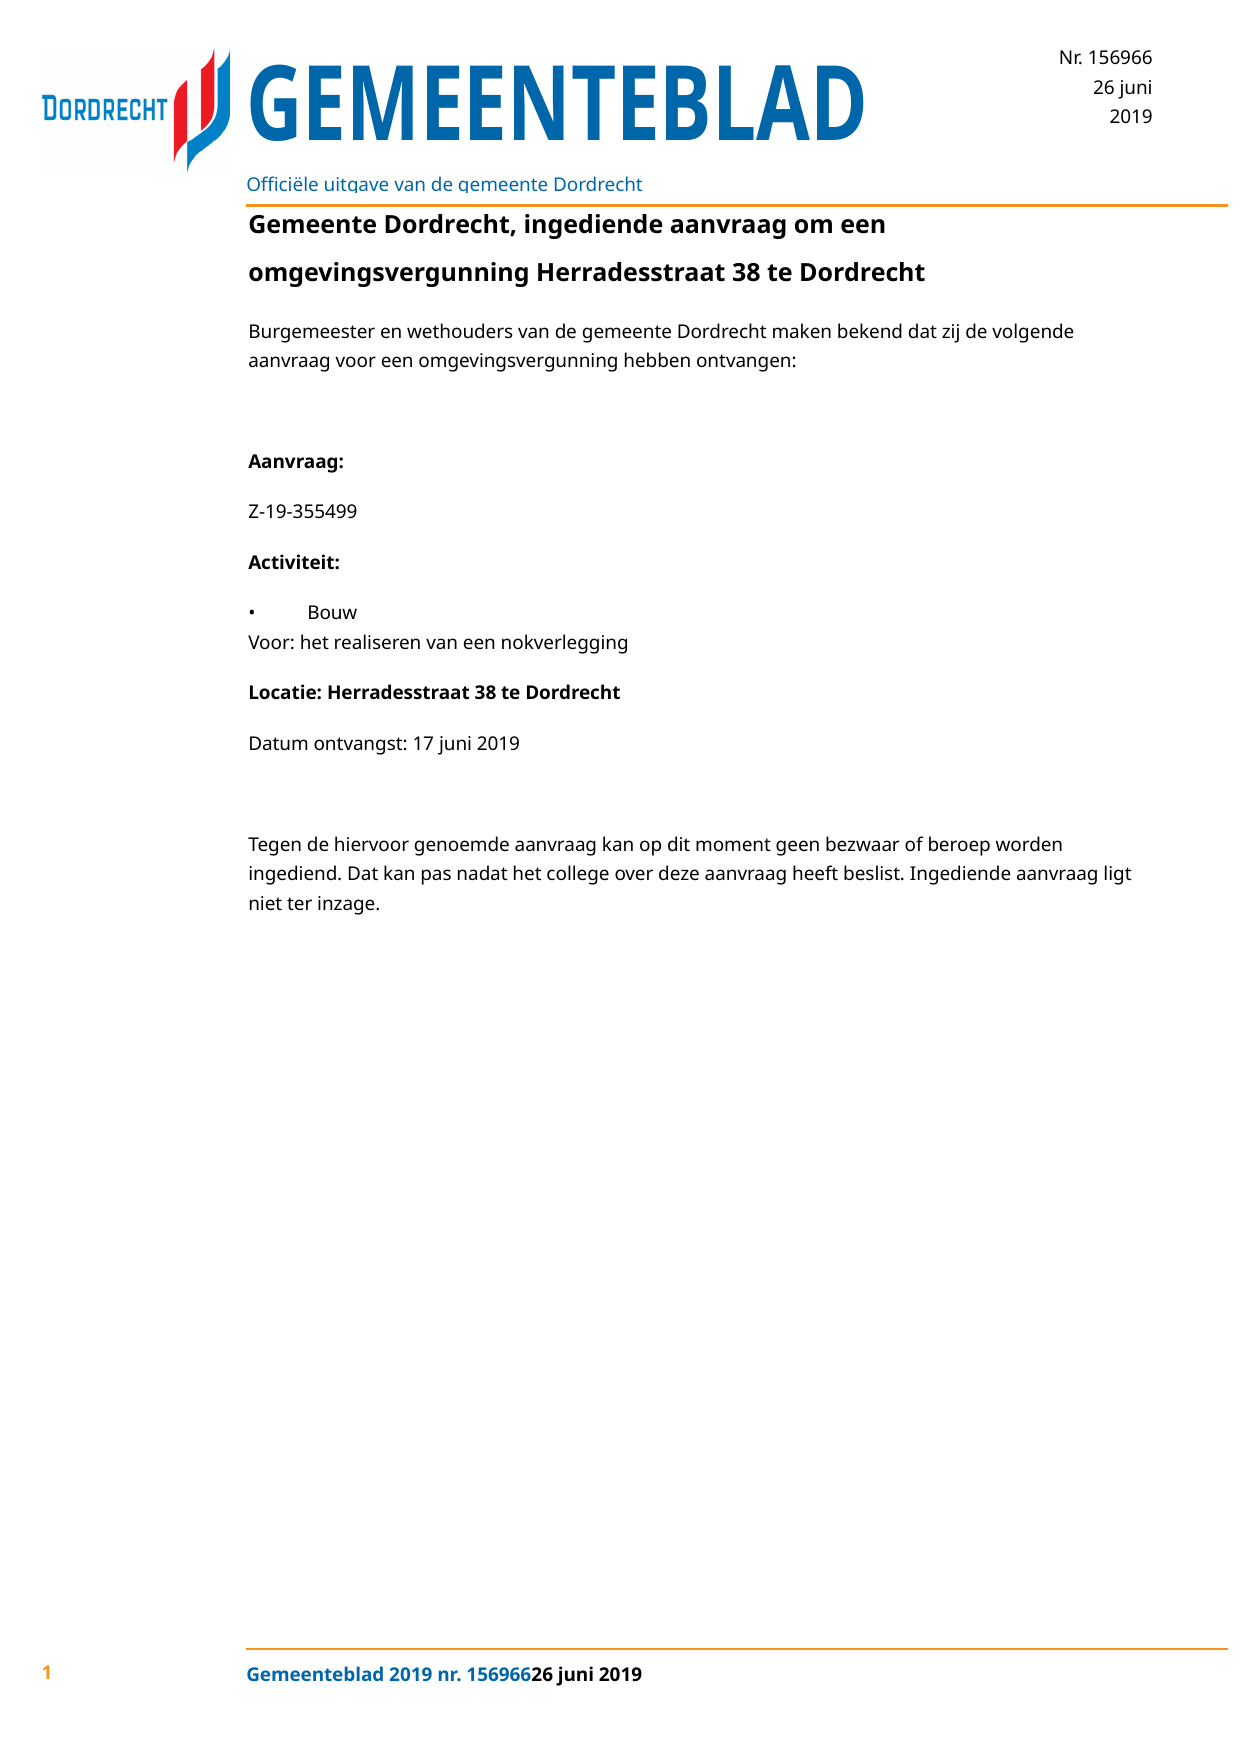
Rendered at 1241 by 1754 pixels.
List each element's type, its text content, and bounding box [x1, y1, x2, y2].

text Activiteit: [248, 549, 1152, 575]
text Voor: het realiseren van een nokverlegging [248, 629, 1152, 655]
text Locatie: Herradesstraat 38 te Dordrecht [248, 679, 1152, 705]
text Burgemeester en wethouders van de gemeente Dordrecht maken bekend dat zij de volgende aanvraag voor een omgevingsvergunning hebben ontvangen: [248, 318, 1152, 373]
list Bouw [248, 599, 1152, 625]
text Z-19-355499 [248, 499, 1152, 524]
picture [41, 47, 231, 172]
text Datum ontvangst: 17 juni 2019 [248, 730, 1152, 756]
text Aanvraag: [248, 448, 1152, 474]
text Tegen de hiervoor genoemde aanvraag kan op dit moment geen bezwaar of beroep worden ingediend. Dat kan pas nadat het college over deze aanvraag heeft beslist. Ingediende aanvraag ligt niet ter inzage. [248, 831, 1152, 916]
text Gemeente Dordrecht, ingediende aanvraag om een omgevingsvergunning Herradesstraat 38 te Dordrecht [248, 207, 1152, 288]
